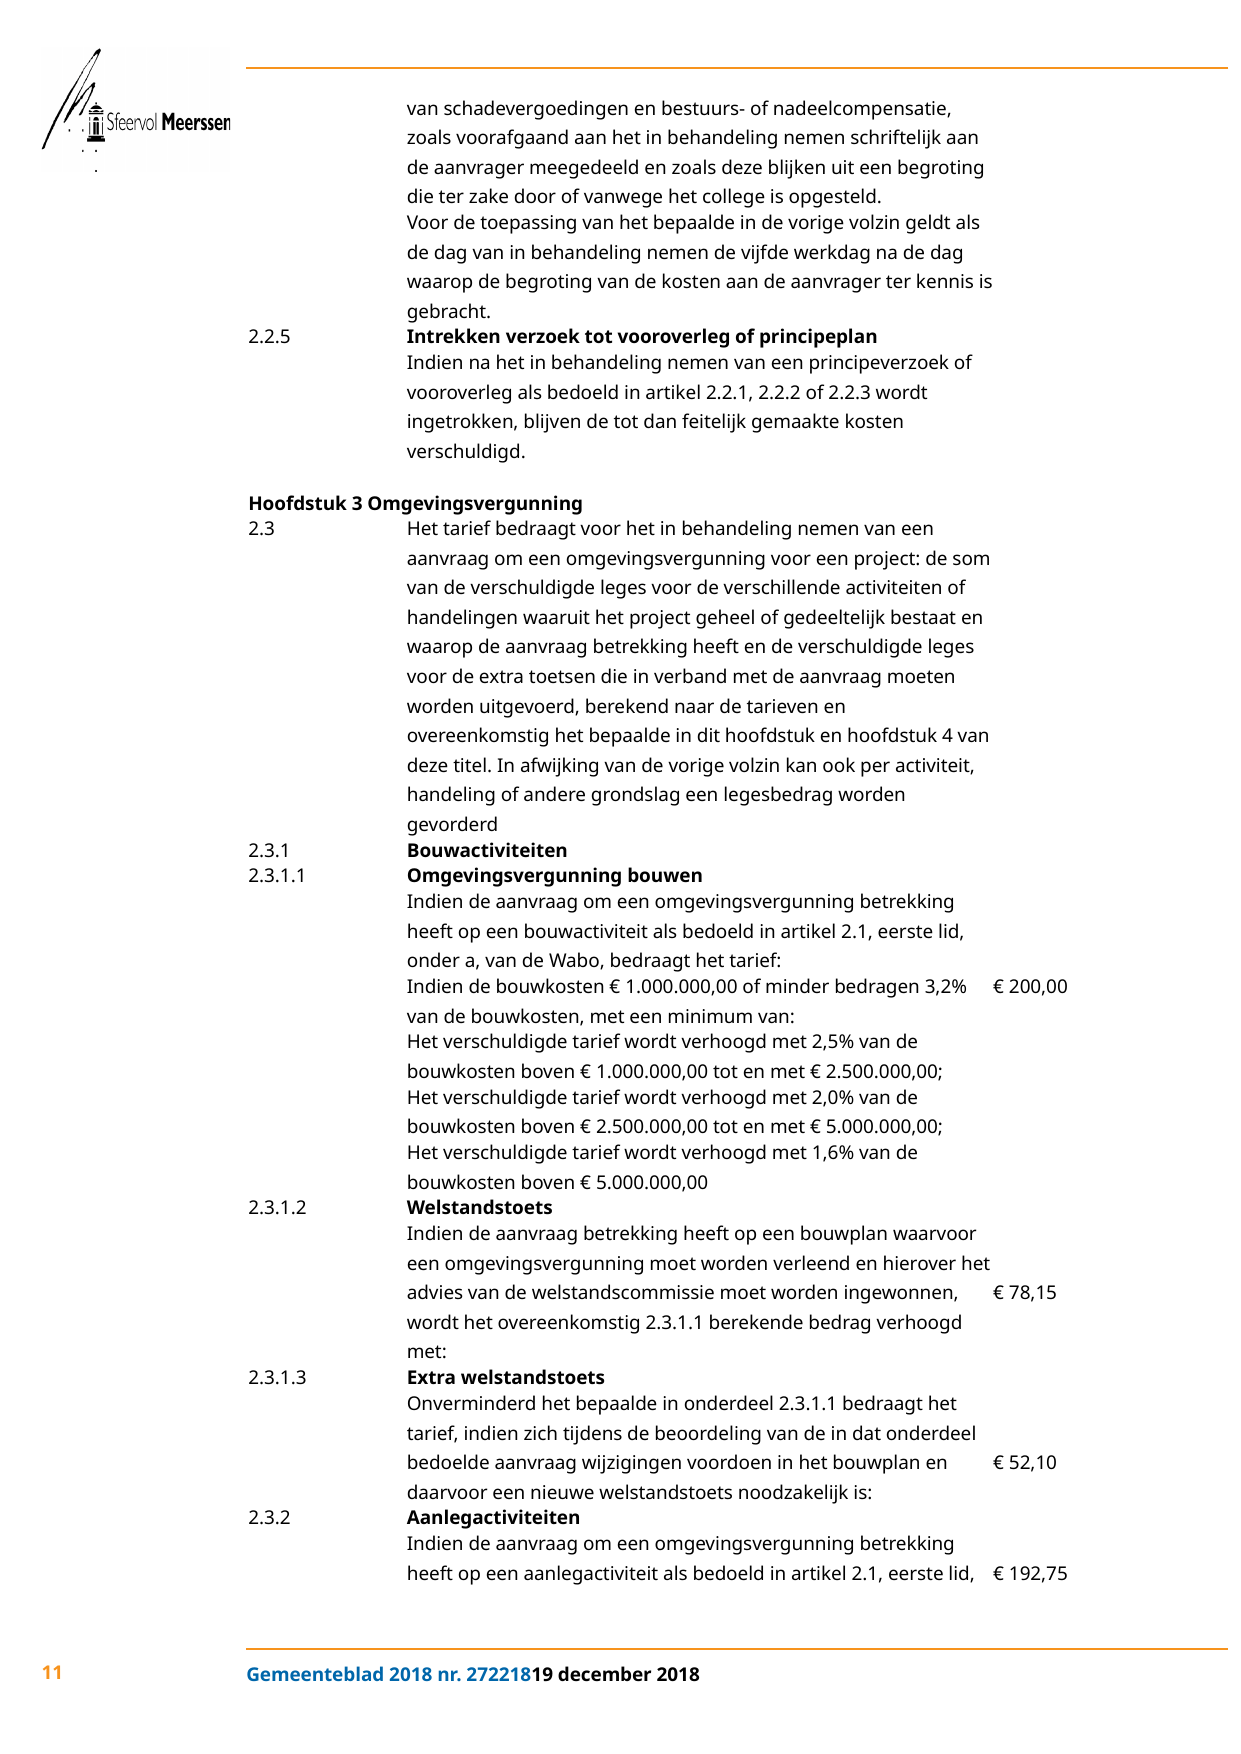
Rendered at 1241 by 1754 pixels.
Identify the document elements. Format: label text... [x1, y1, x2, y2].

table_cell [993, 889, 1152, 973]
table_cell 2.3.1.3 [248, 1364, 407, 1390]
table_cell Aanlegactiviteiten [407, 1505, 993, 1530]
table_cell Onverminderd het bepaalde in onderdeel 2.3.1.1 bedraagt het tarief, indien zich tijdens de beoordeling van de in dat onderdeel bedoelde aanvraag wijzigingen voordoen in het bouwplan en daarvoor een nieuwe welstandstoets noodzakelijk is: [407, 1390, 993, 1504]
table_cell 2.2.5 [248, 324, 407, 349]
table_cell [993, 209, 1152, 324]
table_cell [248, 1139, 407, 1194]
table_cell € 52,10 [993, 1390, 1152, 1504]
table_cell [248, 95, 407, 209]
table_cell 2.3.1 [248, 837, 407, 863]
table_cell Indien na het in behandeling nemen van een principeverzoek of vooroverleg als bedoeld in artikel 2.2.1, 2.2.2 of 2.2.3 wordt ingetrokken, blijven de tot dan feitelijk gemaakte kosten verschuldigd. [407, 350, 993, 464]
table_cell [993, 1084, 1152, 1139]
table_cell [248, 1390, 407, 1504]
table_cell Intrekken verzoek tot vooroverleg of principeplan [407, 324, 993, 349]
table_cell Voor de toepassing van het bepaalde in de vorige volzin geldt als de dag van in behandeling nemen de vijfde werkdag na de dag waarop de begroting van de kosten aan de aanvrager ter kennis is gebracht. [407, 209, 993, 324]
table_cell [993, 837, 1152, 863]
table_cell [248, 1029, 407, 1084]
table_cell [248, 464, 1152, 490]
table_cell [248, 889, 407, 973]
table_cell [993, 1195, 1152, 1220]
table_cell € 200,00 [993, 973, 1152, 1029]
table_cell 2.3.1.2 [248, 1195, 407, 1220]
table_cell Het verschuldigde tarief wordt verhoogd met 2,5% van de bouwkosten boven € 1.000.000,00 tot en met € 2.500.000,00; [407, 1029, 993, 1084]
table_cell Het verschuldigde tarief wordt verhoogd met 1,6% van de bouwkosten boven € 5.000.000,00 [407, 1139, 993, 1194]
table_cell 2.3.2 [248, 1505, 407, 1530]
table_cell Het tarief bedraagt voor het in behandeling nemen van een aanvraag om een omgevingsvergunning voor een project: de som van de verschuldigde leges voor de verschillende activiteiten of handelingen waaruit het project geheel of gedeeltelijk bestaat en waarop de aanvraag betrekking heeft en de verschuldigde leges voor de extra toetsen die in verband met de aanvraag moeten worden uitgevoerd, berekend naar de tarieven en overeenkomstig het bepaalde in dit hoofdstuk en hoofdstuk 4 van deze titel. In afwijking van de vorige volzin kan ook per activiteit, handeling of andere grondslag een legesbedrag worden gevorderd [407, 515, 993, 837]
table_cell Bouwactiviteiten [407, 837, 993, 863]
table_cell Het verschuldigde tarief wordt verhoogd met 2,0% van de bouwkosten boven € 2.500.000,00 tot en met € 5.000.000,00; [407, 1084, 993, 1139]
table_cell [248, 209, 407, 324]
table_cell [993, 515, 1152, 837]
table_cell [993, 95, 1152, 209]
table_cell [248, 1084, 407, 1139]
table_cell Welstandstoets [407, 1195, 993, 1220]
table_cell [993, 324, 1152, 349]
table_cell van schadevergoedingen en bestuurs- of nadeelcompensatie, zoals voorafgaand aan het in behandeling nemen schriftelijk aan de aanvrager meegedeeld en zoals deze blijken uit een begroting die ter zake door of vanwege het college is opgesteld. [407, 95, 993, 209]
table_cell [248, 973, 407, 1029]
table_cell [248, 350, 407, 464]
table_cell Omgevingsvergunning bouwen [407, 863, 993, 888]
table_cell Hoofdstuk 3 Omgevingsvergunning [248, 490, 1152, 515]
table_cell [248, 1220, 407, 1364]
table_cell 2.3.1.1 [248, 863, 407, 888]
table_cell [993, 863, 1152, 888]
table_cell [993, 1139, 1152, 1194]
table_cell Extra welstandstoets [407, 1364, 993, 1390]
table_cell Indien de aanvraag betrekking heeft op een bouwplan waarvoor een omgevingsvergunning moet worden verleend en hierover het advies van de welstandscommissie moet worden ingewonnen, wordt het overeenkomstig 2.3.1.1 berekende bedrag verhoogd met: [407, 1220, 993, 1364]
table_cell Indien de aanvraag om een omgevingsvergunning betrekking heeft op een bouwactiviteit als bedoeld in artikel 2.1, eerste lid, onder a, van de Wabo, bedraagt het tarief: [407, 889, 993, 973]
picture [41, 47, 231, 172]
table_cell 2.3 [248, 515, 407, 837]
table_cell € 78,15 [993, 1220, 1152, 1364]
table_cell Indien de bouwkosten € 1.000.000,00 of minder bedragen 3,2% van de bouwkosten, met een minimum van: [407, 973, 993, 1029]
table_cell [248, 1530, 407, 1586]
table_cell [993, 1029, 1152, 1084]
table_cell € 192,75 [993, 1530, 1152, 1586]
table_cell [993, 350, 1152, 464]
table_cell [993, 1364, 1152, 1390]
table_cell Indien de aanvraag om een omgevingsvergunning betrekking heeft op een aanlegactiviteit als bedoeld in artikel 2.1, eerste lid, [407, 1530, 993, 1586]
table_cell [993, 1505, 1152, 1530]
